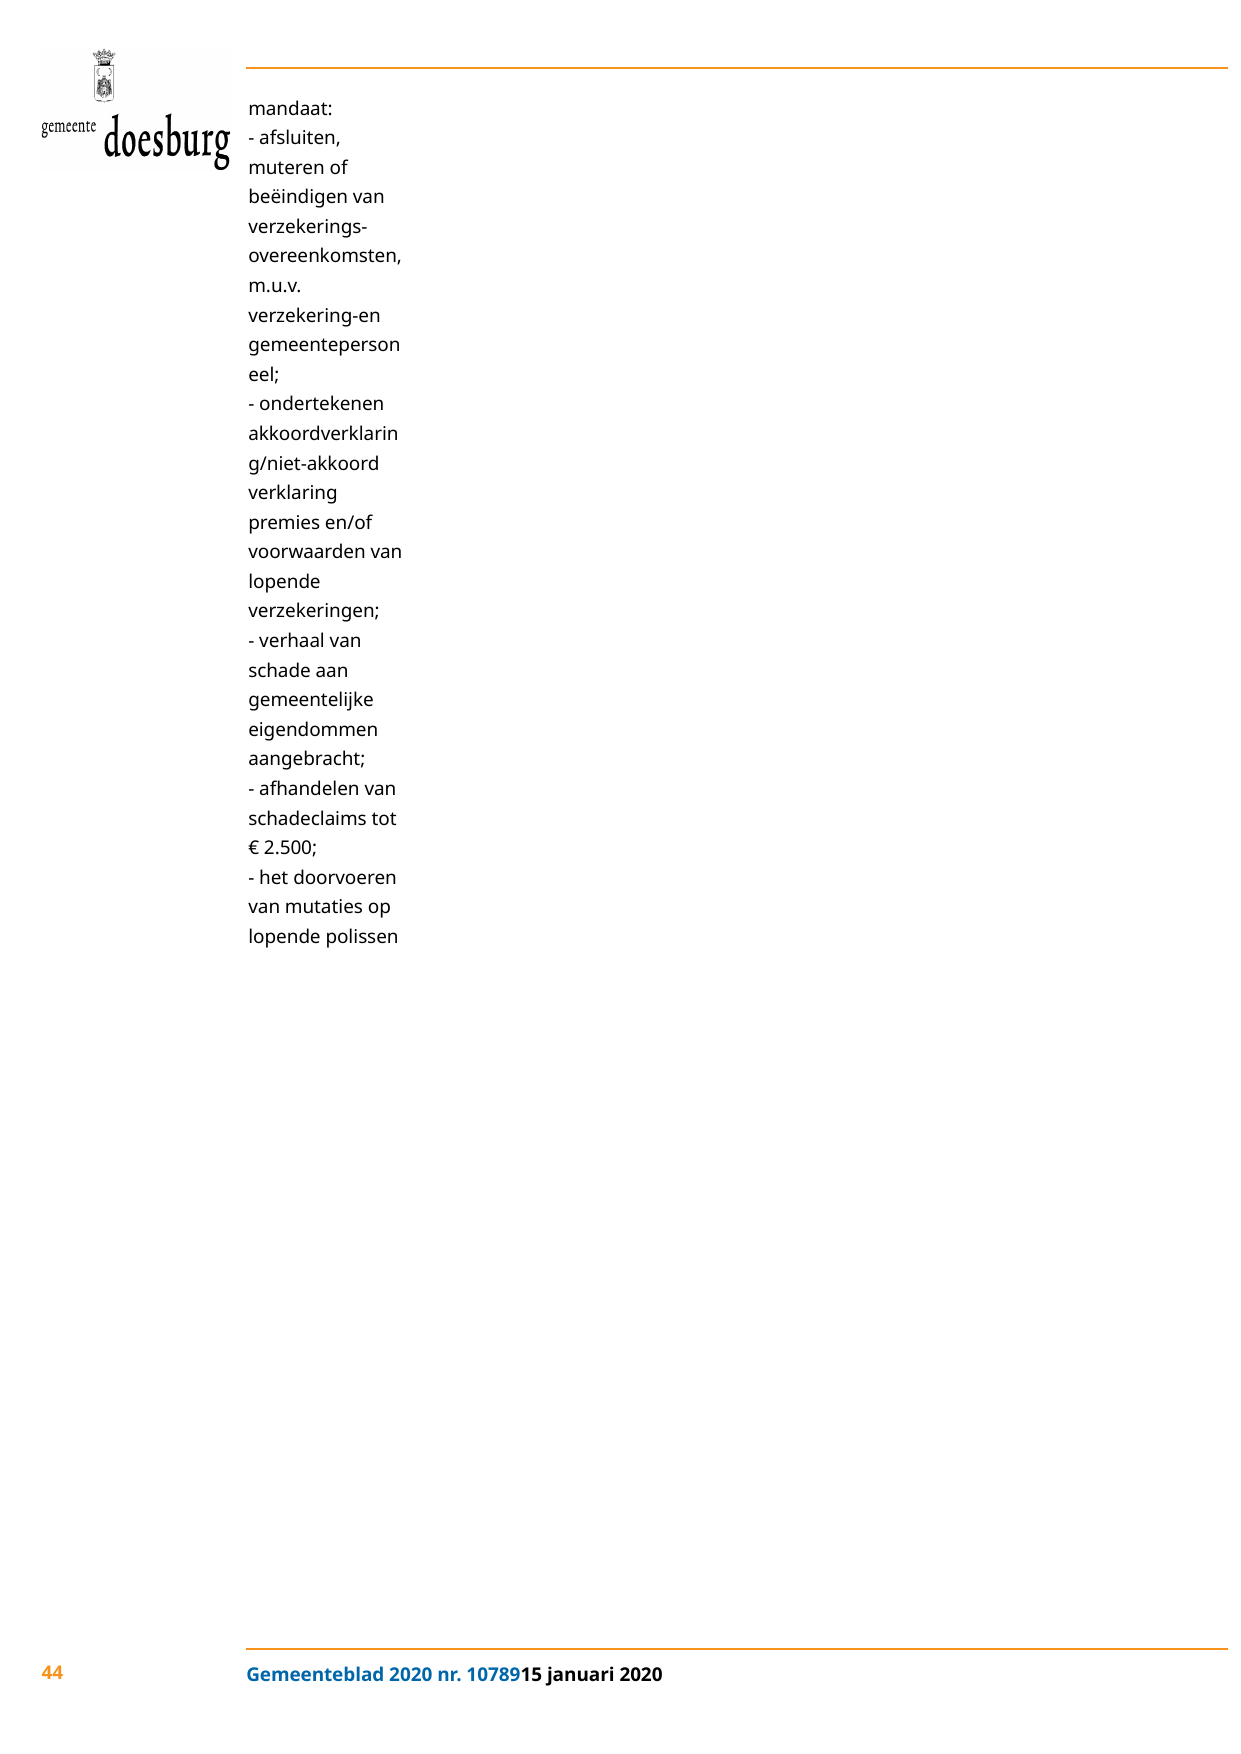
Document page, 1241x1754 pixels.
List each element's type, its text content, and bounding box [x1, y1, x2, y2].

table_cell [409, 95, 558, 949]
table_cell [706, 95, 855, 949]
table_cell [855, 95, 1152, 949]
picture [41, 47, 231, 172]
table_cell [558, 95, 706, 949]
table_cell mandaat: - afsluiten, muteren of beëindigen van verzekerings-overeenkomsten, m.u.v. verzekering-en gemeentepersoneel; - ondertekenen akkoordverklaring/niet-akkoord verklaring premies en/of voorwaarden van lopende verzekeringen; - verhaal van schade aan gemeentelijke eigendommen aangebracht; - afhandelen van schadeclaims tot € 2.500; - het doorvoeren van mutaties op lopende polissen [248, 95, 409, 949]
